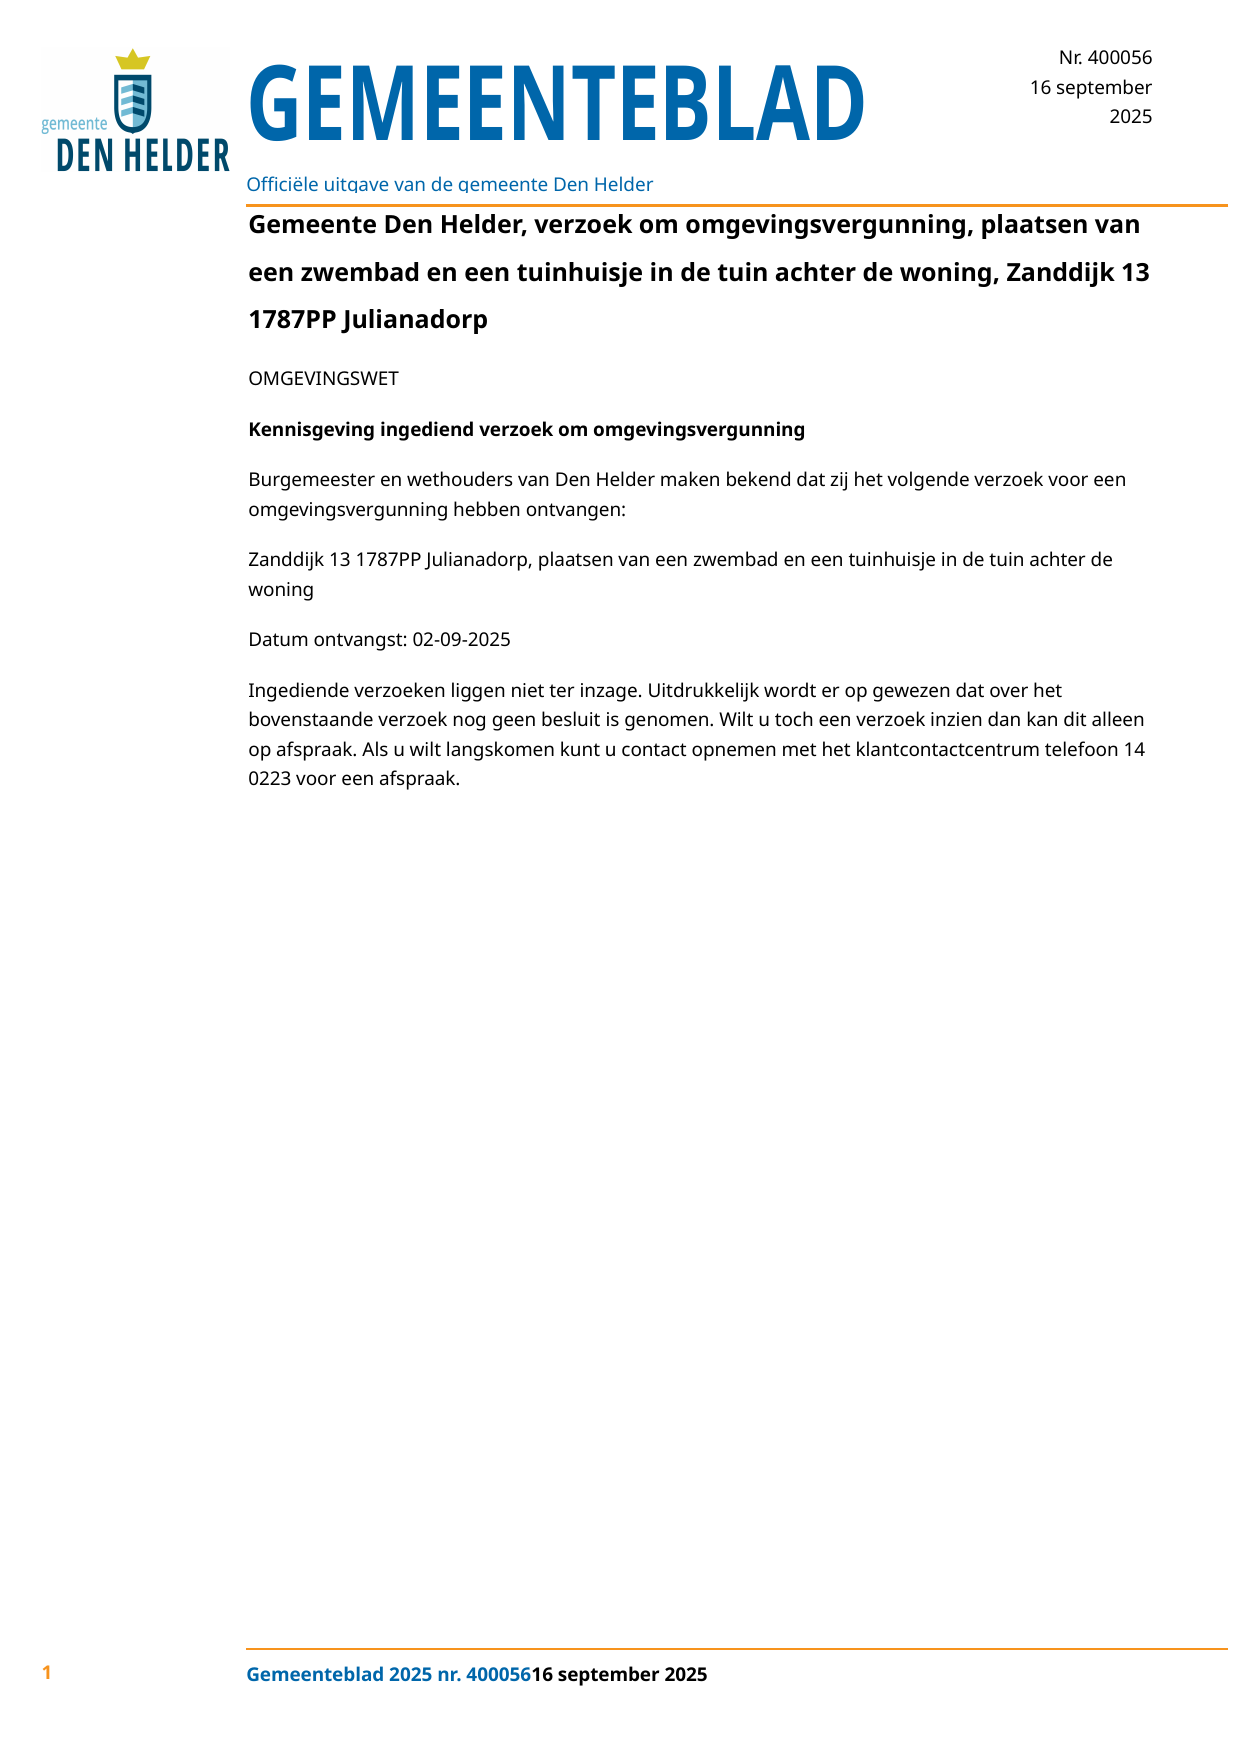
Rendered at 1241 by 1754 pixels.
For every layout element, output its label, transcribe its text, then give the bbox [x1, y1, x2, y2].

text Datum ontvangst: 02-09-2025 [248, 626, 1152, 652]
picture [63, 144, 68, 165]
picture [100, 154, 106, 172]
picture [220, 160, 224, 172]
picture [130, 157, 135, 172]
text Gemeente Den Helder, verzoek om omgevingsvergunning, plaatsen van een zwembad en een tuinhuisje in de tuin achter de woning, Zanddijk 13 1787PP Julianadorp [248, 207, 1152, 336]
text Kennisgeving ingediend verzoek om omgevingsvergunning [248, 416, 1152, 442]
picture [41, 47, 231, 172]
text Zanddijk 13 1787PP Julianadorp, plaatsen van een zwembad en een tuinhuisje in de tuin achter de woning [248, 546, 1152, 602]
text OMGEVINGSWET [248, 366, 1152, 391]
picture [182, 144, 187, 165]
text Ingediende verzoeken liggen niet ter inzage. Uitdrukkelijk wordt er op gewezen dat over het bovenstaande verzoek nog geen besluit is genomen. Wilt u toch een verzoek inzien dan kan dit alleen op afspraak. Als u wilt langskomen kunt u contact opnemen met het klantcontactcentrum telefoon 14 0223 voor een afspraak. [248, 677, 1152, 791]
text Burgemeester en wethouders van Den Helder maken bekend dat zij het volgende verzoek voor een omgevingsvergunning hebben ontvangen: [248, 466, 1152, 522]
